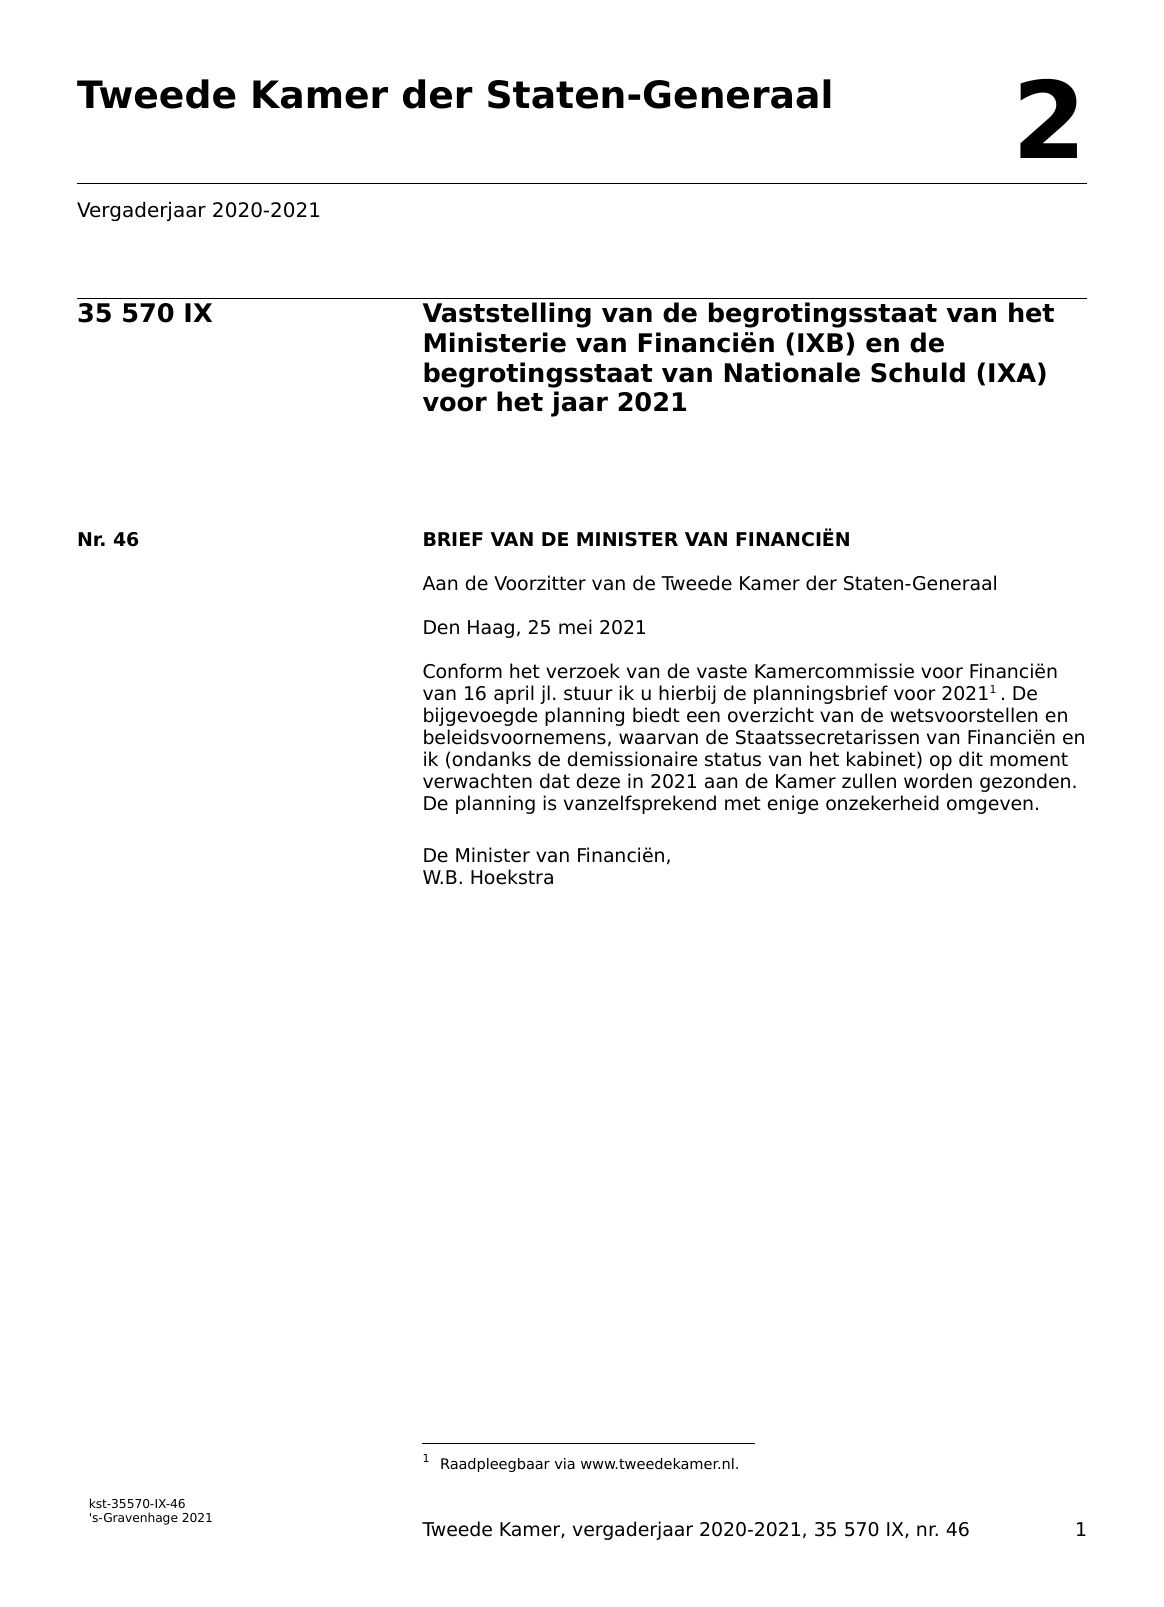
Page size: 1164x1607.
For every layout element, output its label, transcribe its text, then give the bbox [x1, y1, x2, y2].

text Conform het verzoek van de vaste Kamercommissie voor Financiën van 16 april jl. stuur ik u hierbij de planningsbrief voor 2021. De bijgevoegde planning biedt een overzicht van de wetsvoorstellen en beleidsvoornemens, waarvan de Staatssecretarissen van Financiën en ik (ondanks de demissionaire status van het kabinet) op dit moment verwachten dat deze in 2021 aan de Kamer zullen worden gezonden. De planning is vanzelfsprekend met enige onzekerheid omgeven. [422, 661, 1087, 815]
text Den Haag, 25 mei 2021 [422, 617, 1087, 639]
text De Minister van Financiën, W.B. Hoekstra [422, 845, 1087, 889]
text Raadpleegbaar via www.tweedekamer.nl. [422, 1452, 1087, 1474]
table_header Tweede Kamer der Staten-Generaal [77, 59, 886, 183]
table_header 2 [886, 59, 1087, 183]
subtitle Nr. 46 BRIEF VAN DE MINISTER VAN FINANCIËN [77, 529, 1087, 551]
text kst-35570-IX-46 [88, 1497, 323, 1511]
table_cell Vergaderjaar 2020-2021 [77, 184, 1087, 298]
text 's-Gravenhage 2021 [88, 1511, 323, 1525]
text Aan de Voorzitter van de Tweede Kamer der Staten-Generaal [422, 573, 1087, 595]
subtitle 35 570 IX Vaststelling van de begrotingsstaat van het Ministerie van Financiën (IXB) en de begrotingsstaat van Nationale Schuld (IXA) voor het jaar 2021 [77, 299, 1087, 418]
